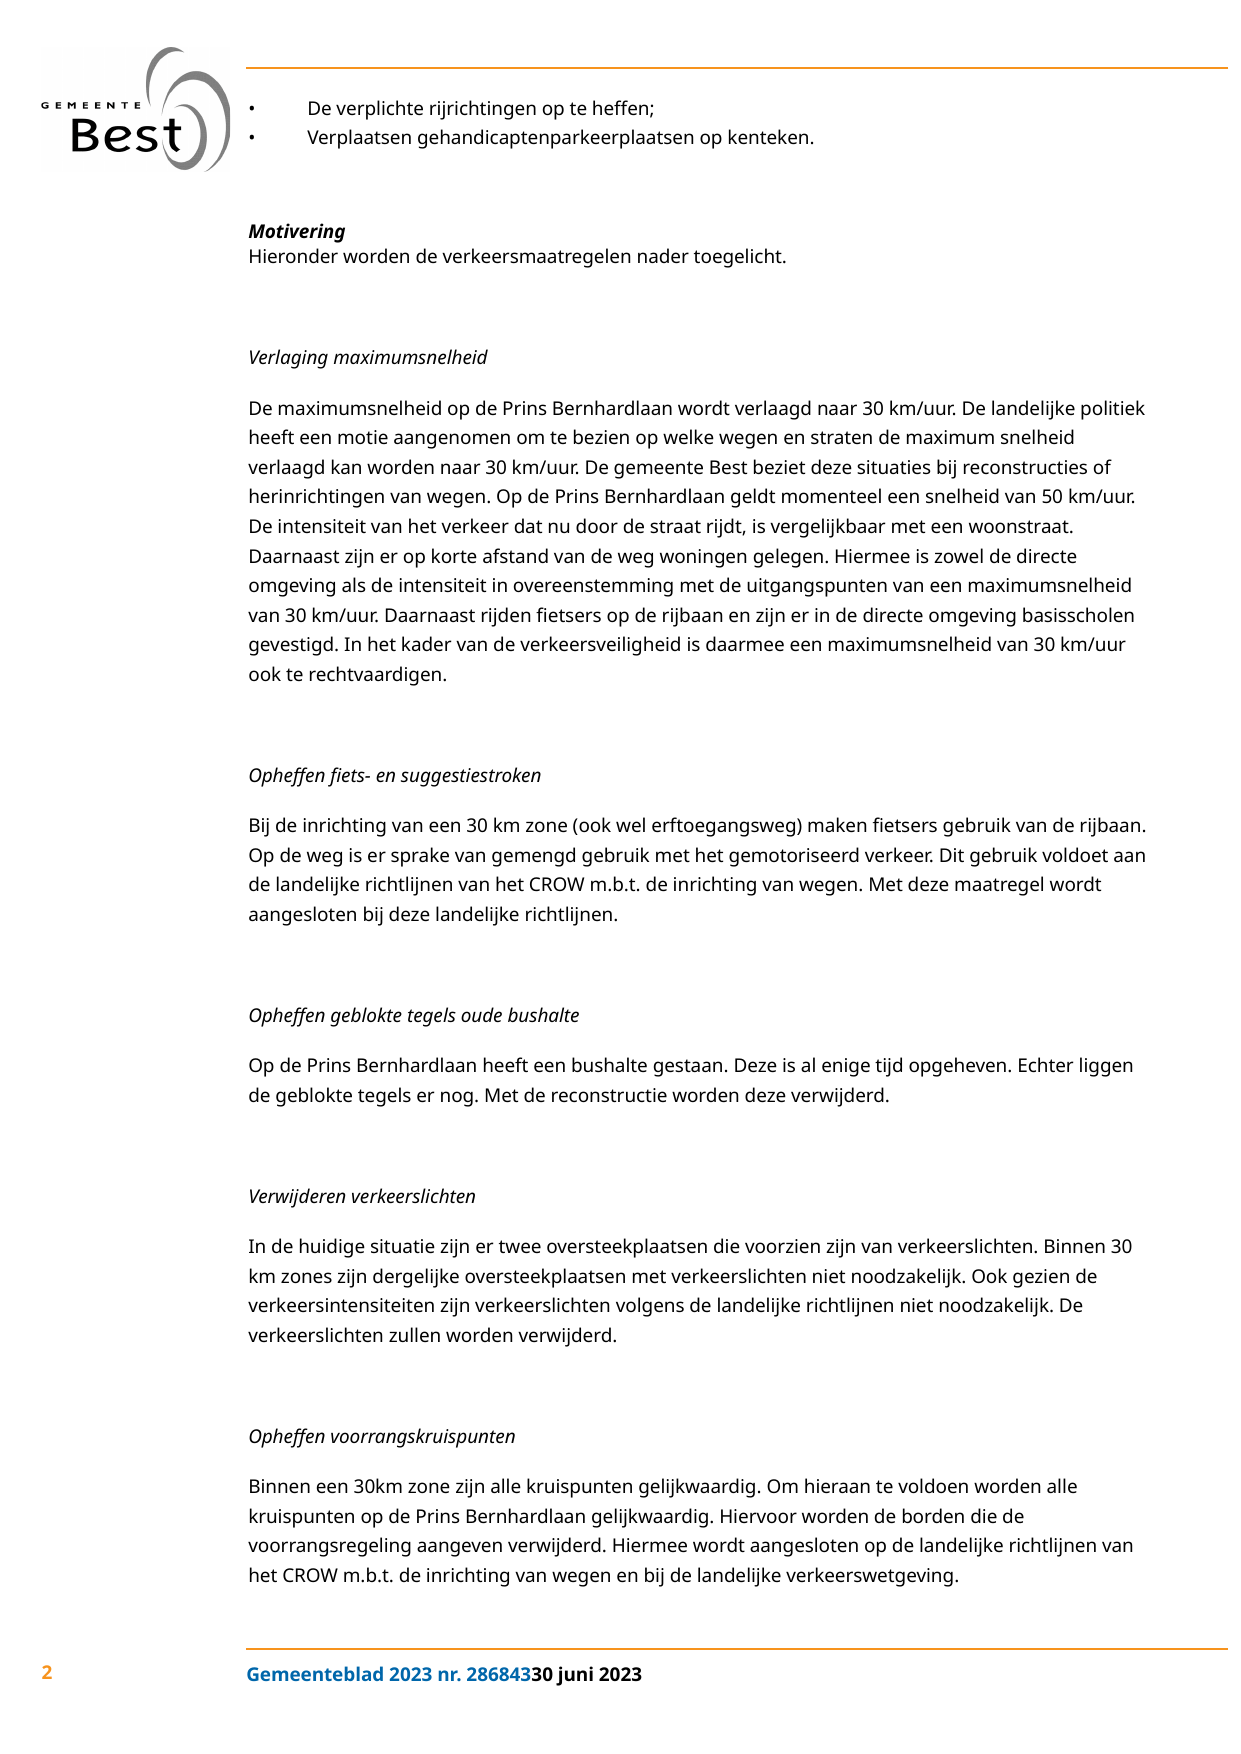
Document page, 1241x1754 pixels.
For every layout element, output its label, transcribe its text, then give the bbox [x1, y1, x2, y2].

text De maximumsnelheid op de Prins Bernhardlaan wordt verlaagd naar 30 km/uur. De landelijke politiek heeft een motie aangenomen om te bezien op welke wegen en straten de maximum snelheid verlaagd kan worden naar 30 km/uur. De gemeente Best beziet deze situaties bij reconstructies of herinrichtingen van wegen. Op de Prins Bernhardlaan geldt momenteel een snelheid van 50 km/uur. De intensiteit van het verkeer dat nu door de straat rijdt, is vergelijkbaar met een woonstraat. Daarnaast zijn er op korte afstand van de weg woningen gelegen. Hiermee is zowel de directe omgeving als de intensiteit in overeenstemming met de uitgangspunten van een maximumsnelheid van 30 km/uur. Daarnaast rijden fietsers op de rijbaan en zijn er in de directe omgeving basisscholen gevestigd. In het kader van de verkeersveiligheid is daarmee een maximumsnelheid van 30 km/uur ook te rechtvaardigen. [248, 395, 1152, 687]
picture [41, 47, 231, 172]
text Opheffen geblokte tegels oude bushalte [248, 1002, 1152, 1028]
text Hieronder worden de verkeersmaatregelen nader toegelicht. [248, 244, 1152, 269]
text Bij de inrichting van een 30 km zone (ook wel erftoegangsweg) maken fietsers gebruik van de rijbaan. Op de weg is er sprake van gemengd gebruik met het gemotoriseerd verkeer. Dit gebruik voldoet aan de landelijke richtlijnen van het CROW m.b.t. de inrichting van wegen. Met deze maatregel wordt aangesloten bij deze landelijke richtlijnen. [248, 812, 1152, 927]
text Motivering [248, 218, 1152, 244]
text Verlaging maximumsnelheid [248, 344, 1152, 370]
list Verplaatsen gehandicaptenparkeerplaatsen op kenteken. [248, 124, 1152, 150]
text Opheffen fiets- en suggestiestroken [248, 762, 1152, 788]
list De verplichte rijrichtingen op te heffen; [248, 95, 1152, 121]
text Op de Prins Bernhardlaan heeft een bushalte gestaan. Deze is al enige tijd opgeheven. Echter liggen de geblokte tegels er nog. Met de reconstructie worden deze verwijderd. [248, 1052, 1152, 1108]
text Verwijderen verkeerslichten [248, 1183, 1152, 1208]
text Binnen een 30km zone zijn alle kruispunten gelijkwaardig. Om hieraan te voldoen worden alle kruispunten op de Prins Bernhardlaan gelijkwaardig. Hiervoor worden de borden die de voorrangsregeling aangeven verwijderd. Hiermee wordt aangesloten op de landelijke richtlijnen van het CROW m.b.t. de inrichting van wegen en bij de landelijke verkeerswetgeving. [248, 1473, 1152, 1588]
text Opheffen voorrangskruispunten [248, 1423, 1152, 1448]
text In de huidige situatie zijn er twee oversteekplaatsen die voorzien zijn van verkeerslichten. Binnen 30 km zones zijn dergelijke oversteekplaatsen met verkeerslichten niet noodzakelijk. Ook gezien de verkeersintensiteiten zijn verkeerslichten volgens de landelijke richtlijnen niet noodzakelijk. De verkeerslichten zullen worden verwijderd. [248, 1233, 1152, 1348]
